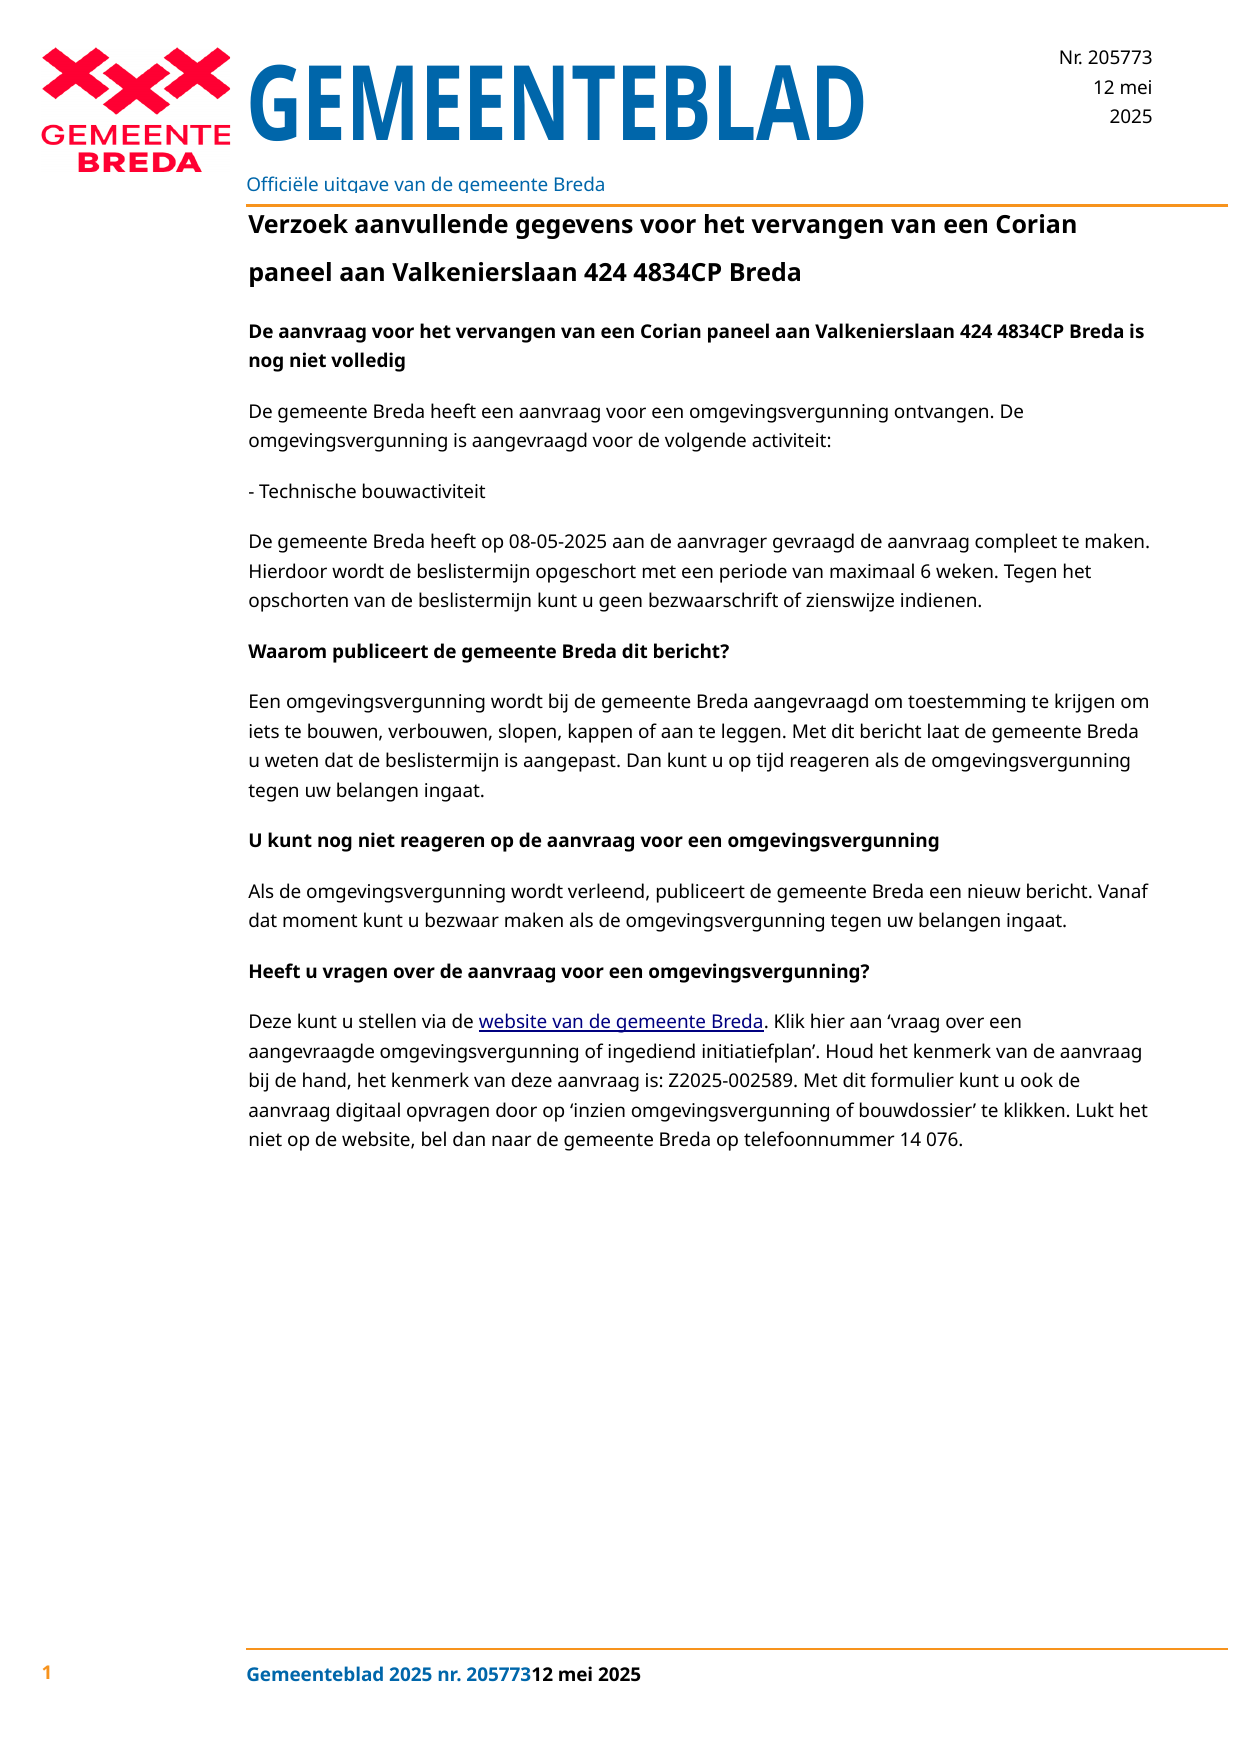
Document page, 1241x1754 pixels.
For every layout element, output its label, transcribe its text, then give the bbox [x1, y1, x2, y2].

text Heeft u vragen over de aanvraag voor een omgevingsvergunning? [248, 958, 1152, 984]
text - Technische bouwactiviteit [248, 478, 1152, 504]
text Waarom publiceert de gemeente Breda dit bericht? [248, 638, 1152, 664]
text Een omgevingsvergunning wordt bij de gemeente Breda aangevraagd om toestemming te krijgen om iets te bouwen, verbouwen, slopen, kappen of aan te leggen. Met dit bericht laat de gemeente Breda u weten dat de beslistermijn is aangepast. Dan kunt u op tijd reageren als de omgevingsvergunning tegen uw belangen ingaat. [248, 688, 1152, 803]
text De gemeente Breda heeft op 08-05-2025 aan de aanvrager gevraagd de aanvraag compleet te maken. Hierdoor wordt de beslistermijn opgeschort met een periode van maximaal 6 weken. Tegen het opschorten van de beslistermijn kunt u geen bezwaarschrift of zienswijze indienen. [248, 528, 1152, 613]
text Als de omgevingsvergunning wordt verleend, publiceert de gemeente Breda een nieuw bericht. Vanaf dat moment kunt u bezwaar maken als de omgevingsvergunning tegen uw belangen ingaat. [248, 878, 1152, 933]
text Deze kunt u stellen via de website van de gemeente Breda. Klik hier aan ‘vraag over een aangevraagde omgevingsvergunning of ingediend initiatiefplan’. Houd het kenmerk van de aanvraag bij de hand, het kenmerk van deze aanvraag is: Z2025-002589. Met dit formulier kunt u ook de aanvraag digitaal opvragen door op ‘inzien omgevingsvergunning of bouwdossier’ te klikken. Lukt het niet op de website, bel dan naar de gemeente Breda op telefoonnummer 14 076. [248, 1008, 1152, 1152]
text Verzoek aanvullende gegevens voor het vervangen van een Corian paneel aan Valkenierslaan 424 4834CP Breda [248, 207, 1152, 288]
text U kunt nog niet reageren op de aanvraag voor een omgevingsvergunning [248, 827, 1152, 853]
text De gemeente Breda heeft een aanvraag voor een omgevingsvergunning ontvangen. De omgevingsvergunning is aangevraagd voor de volgende activiteit: [248, 398, 1152, 453]
text De aanvraag voor het vervangen van een Corian paneel aan Valkenierslaan 424 4834CP Breda is nog niet volledig [248, 318, 1152, 373]
picture [41, 47, 231, 172]
